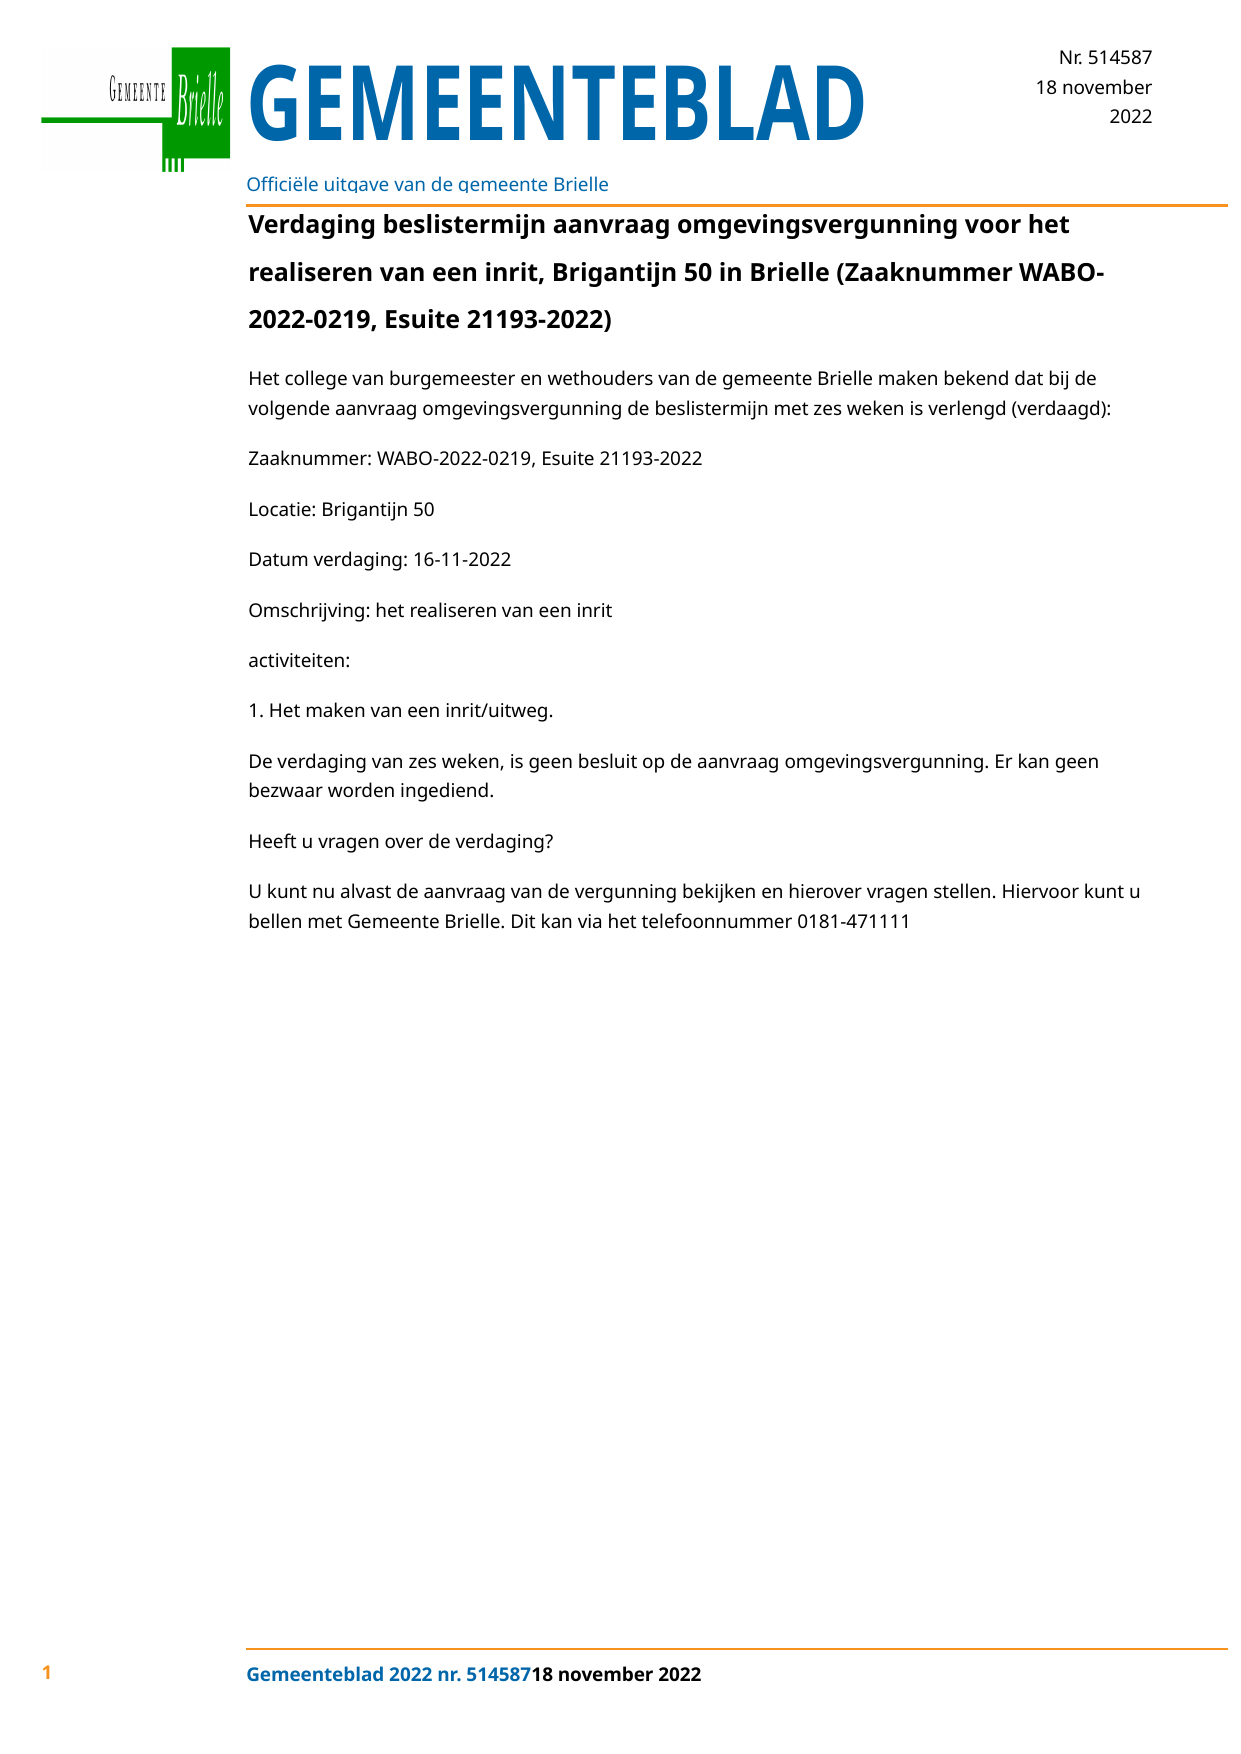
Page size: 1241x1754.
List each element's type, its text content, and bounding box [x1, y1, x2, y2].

text Omschrijving: het realiseren van een inrit [248, 597, 1152, 622]
text Locatie: Brigantijn 50 [248, 496, 1152, 522]
text Het college van burgemeester en wethouders van de gemeente Brielle maken bekend dat bij de volgende aanvraag omgevingsvergunning de beslistermijn met zes weken is verlengd (verdaagd): [248, 366, 1152, 421]
text Zaaknummer: WABO-2022-0219, Esuite 21193-2022 [248, 446, 1152, 471]
text 1. Het maken van een inrit/uitweg. [248, 698, 1152, 723]
text Datum verdaging: 16-11-2022 [248, 546, 1152, 572]
text activiteiten: [248, 647, 1152, 673]
picture [41, 47, 231, 172]
text U kunt nu alvast de aanvraag van de vergunning bekijken en hierover vragen stellen. Hiervoor kunt u bellen met Gemeente Brielle. Dit kan via het telefoonnummer 0181-471111 [248, 878, 1152, 934]
text De verdaging van zes weken, is geen besluit op de aanvraag omgevingsvergunning. Er kan geen bezwaar worden ingediend. [248, 748, 1152, 803]
text Heeft u vragen over de verdaging? [248, 828, 1152, 854]
text Verdaging beslistermijn aanvraag omgevingsvergunning voor het realiseren van een inrit, Brigantijn 50 in Brielle (Zaaknummer WABO-2022-0219, Esuite 21193-2022) [248, 207, 1152, 336]
